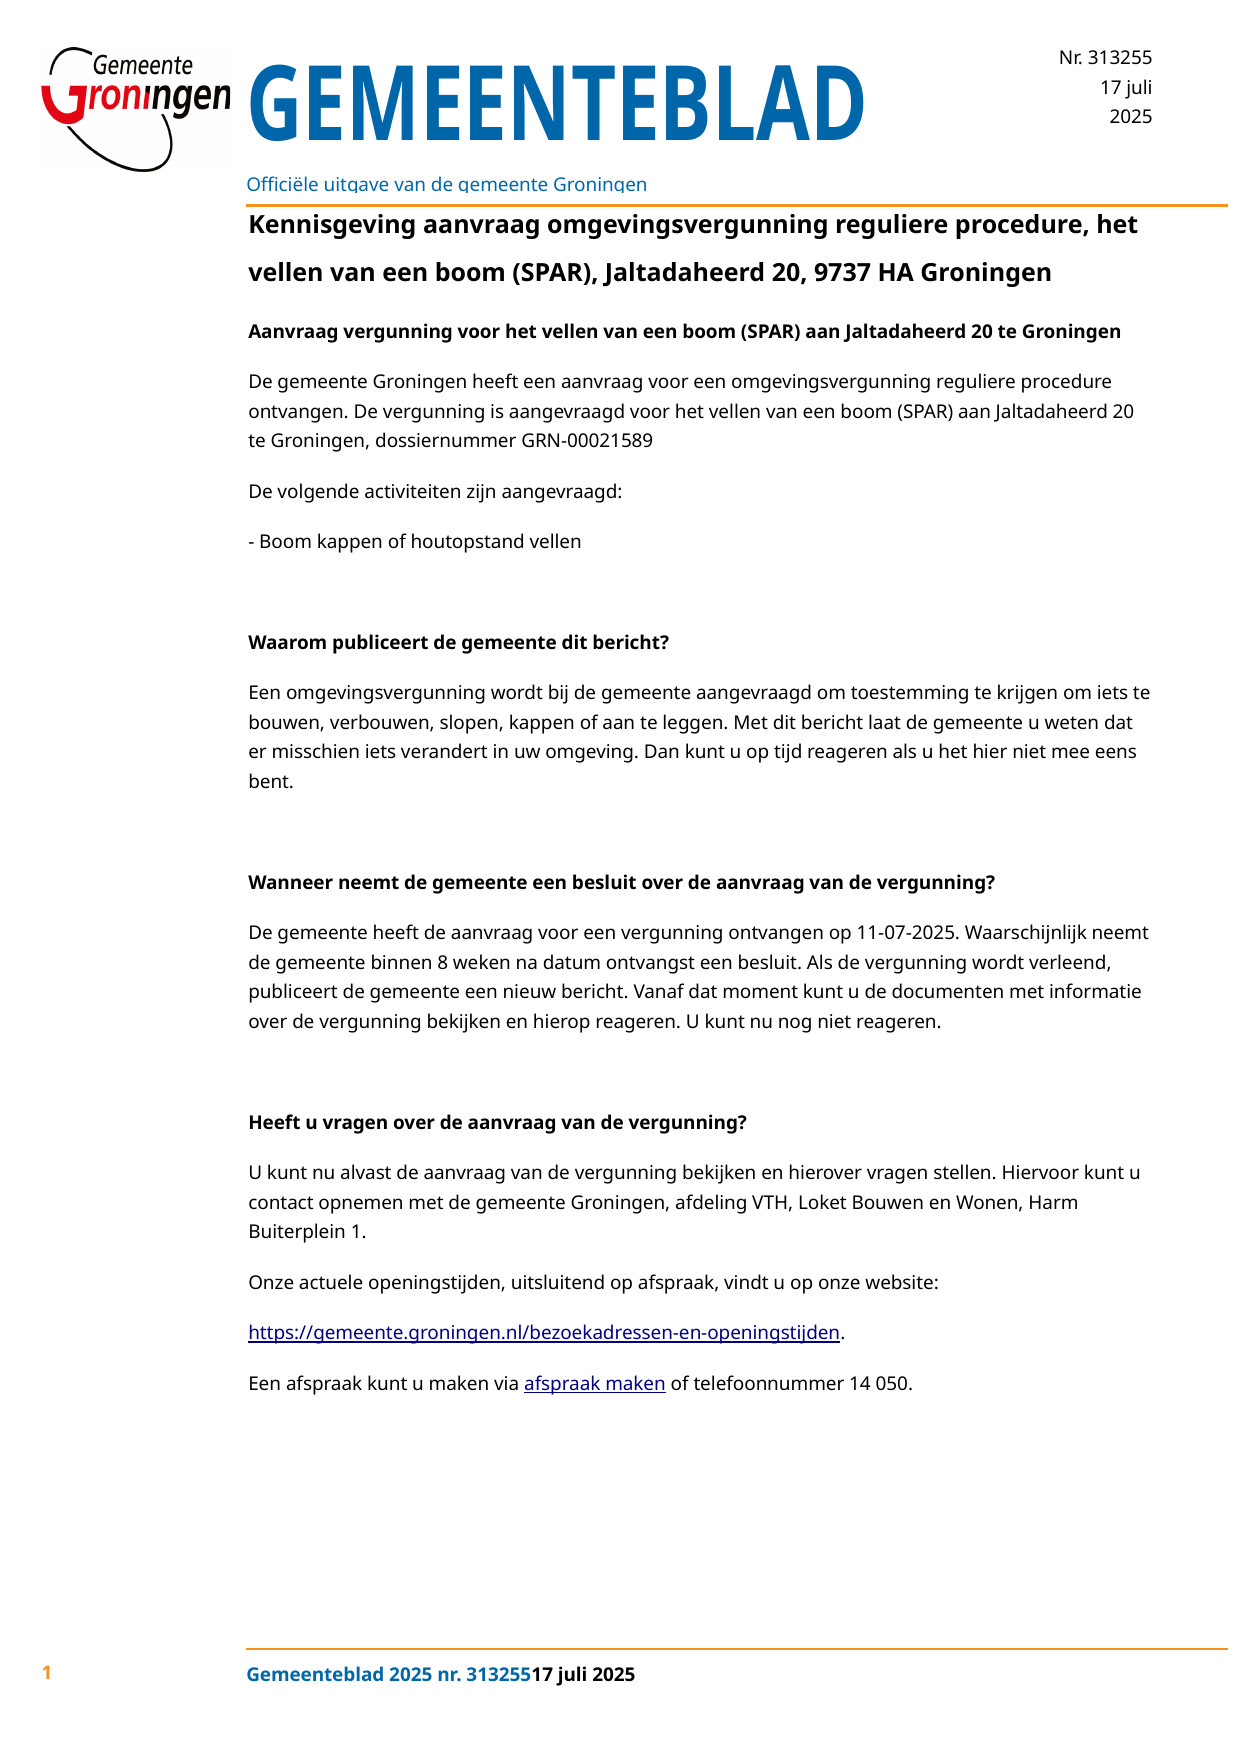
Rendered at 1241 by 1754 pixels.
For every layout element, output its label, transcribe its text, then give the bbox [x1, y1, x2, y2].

text Wanneer neemt de gemeente een besluit over de aanvraag van de vergunning? [248, 869, 1152, 895]
text U kunt nu alvast de aanvraag van de vergunning bekijken en hierover vragen stellen. Hiervoor kunt u contact opnemen met de gemeente Groningen, afdeling VTH, Loket Bouwen en Wonen, Harm Buiterplein 1. [248, 1159, 1152, 1244]
text Heeft u vragen over de aanvraag van de vergunning? [248, 1109, 1152, 1135]
text Onze actuele openingstijden, uitsluitend op afspraak, vindt u op onze website: [248, 1269, 1152, 1295]
text Kennisgeving aanvraag omgevingsvergunning reguliere procedure, het vellen van een boom (SPAR), Jaltadaheerd 20, 9737 HA Groningen [248, 207, 1152, 288]
text - Boom kappen of houtopstand vellen [248, 528, 1152, 554]
picture [41, 47, 231, 172]
text https://gemeente.groningen.nl/bezoekadressen-en-openingstijden. [248, 1319, 1152, 1345]
text De gemeente heeft de aanvraag voor een vergunning ontvangen op 11-07-2025. Waarschijnlijk neemt de gemeente binnen 8 weken na datum ontvangst een besluit. Als de vergunning wordt verleend, publiceert de gemeente een nieuw bericht. Vanaf dat moment kunt u de documenten met informatie over de vergunning bekijken en hierop reageren. U kunt nu nog niet reageren. [248, 919, 1152, 1034]
text De volgende activiteiten zijn aangevraagd: [248, 478, 1152, 504]
text Een omgevingsvergunning wordt bij de gemeente aangevraagd om toestemming te krijgen om iets te bouwen, verbouwen, slopen, kappen of aan te leggen. Met dit bericht laat de gemeente u weten dat er misschien iets verandert in uw omgeving. Dan kunt u op tijd reageren als u het hier niet mee eens bent. [248, 679, 1152, 794]
text De gemeente Groningen heeft een aanvraag voor een omgevingsvergunning reguliere procedure ontvangen. De vergunning is aangevraagd voor het vellen van een boom (SPAR) aan Jaltadaheerd 20 te Groningen, dossiernummer GRN-00021589 [248, 368, 1152, 453]
text Aanvraag vergunning voor het vellen van een boom (SPAR) aan Jaltadaheerd 20 te Groningen [248, 318, 1152, 344]
text Waarom publiceert de gemeente dit bericht? [248, 629, 1152, 655]
text Een afspraak kunt u maken via afspraak maken of telefoonnummer 14 050. [248, 1370, 1152, 1396]
